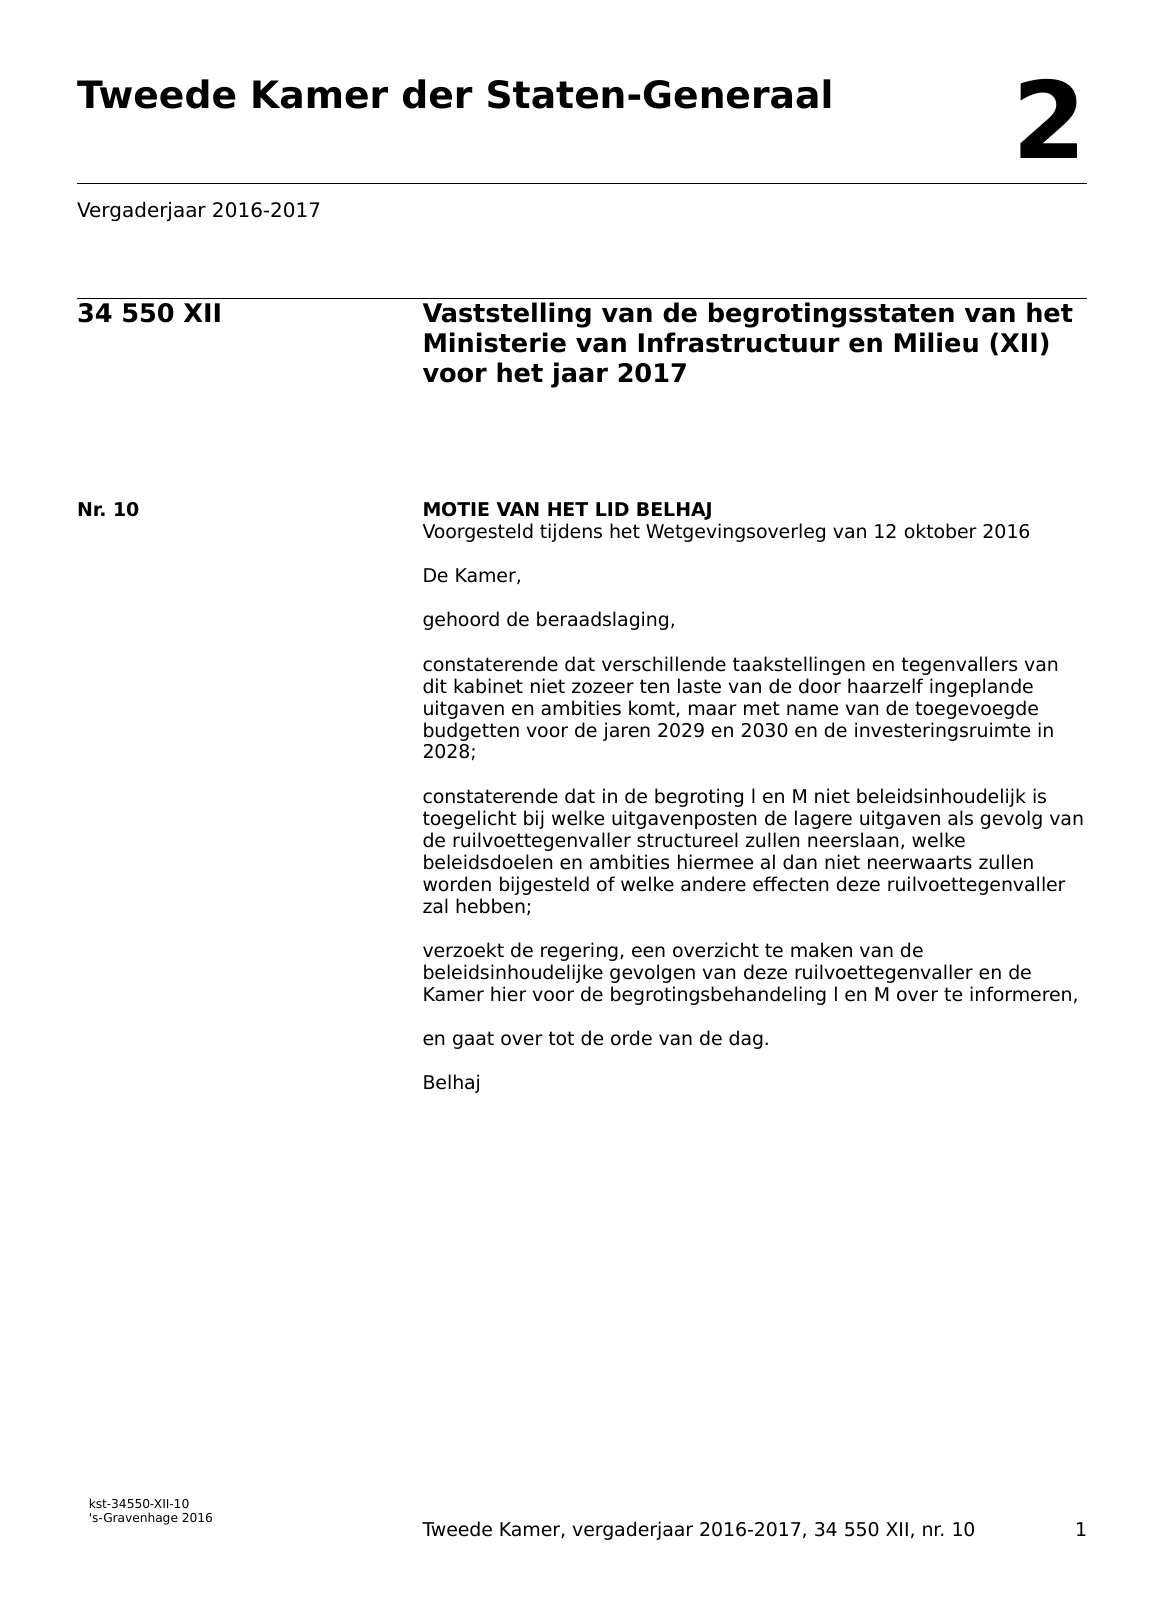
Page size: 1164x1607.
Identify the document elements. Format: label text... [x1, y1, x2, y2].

table_header Tweede Kamer der Staten-Generaal [77, 59, 886, 183]
text Belhaj [422, 1072, 1087, 1094]
text constaterende dat verschillende taakstellingen en tegenvallers van dit kabinet niet zozeer ten laste van de door haarzelf ingeplande uitgaven en ambities komt, maar met name van de toegevoegde budgetten voor de jaren 2029 en 2030 en de investeringsruimte in 2028; [422, 653, 1087, 763]
table_header 2 [886, 59, 1087, 183]
text gehoord de beraadslaging, [422, 609, 1087, 631]
text kst-34550-XII-10 [88, 1497, 323, 1511]
text en gaat over tot de orde van de dag. [422, 1028, 1087, 1050]
text verzoekt de regering, een overzicht te maken van de beleidsinhoudelijke gevolgen van deze ruilvoettegenvaller en de Kamer hier voor de begrotingsbehandeling l en M over te informeren, [422, 940, 1087, 1006]
text Voorgesteld tijdens het Wetgevingsoverleg van 12 oktober 2016 [422, 521, 1087, 543]
text constaterende dat in de begroting l en M niet beleidsinhoudelijk is toegelicht bij welke uitgavenposten de lagere uitgaven als gevolg van de ruilvoettegenvaller structureel zullen neerslaan, welke beleidsdoelen en ambities hiermee al dan niet neerwaarts zullen worden bijgesteld of welke andere effecten deze ruilvoettegenvaller zal hebben; [422, 786, 1087, 917]
text De Kamer, [422, 565, 1087, 587]
text 's-Gravenhage 2016 [88, 1511, 323, 1525]
subtitle Nr. 10 MOTIE VAN HET LID BELHAJ [77, 499, 1087, 521]
subtitle 34 550 XII Vaststelling van de begrotingsstaten van het Ministerie van Infrastructuur en Milieu (XII) voor het jaar 2017 [77, 299, 1087, 388]
table_cell Vergaderjaar 2016-2017 [77, 184, 1087, 298]
